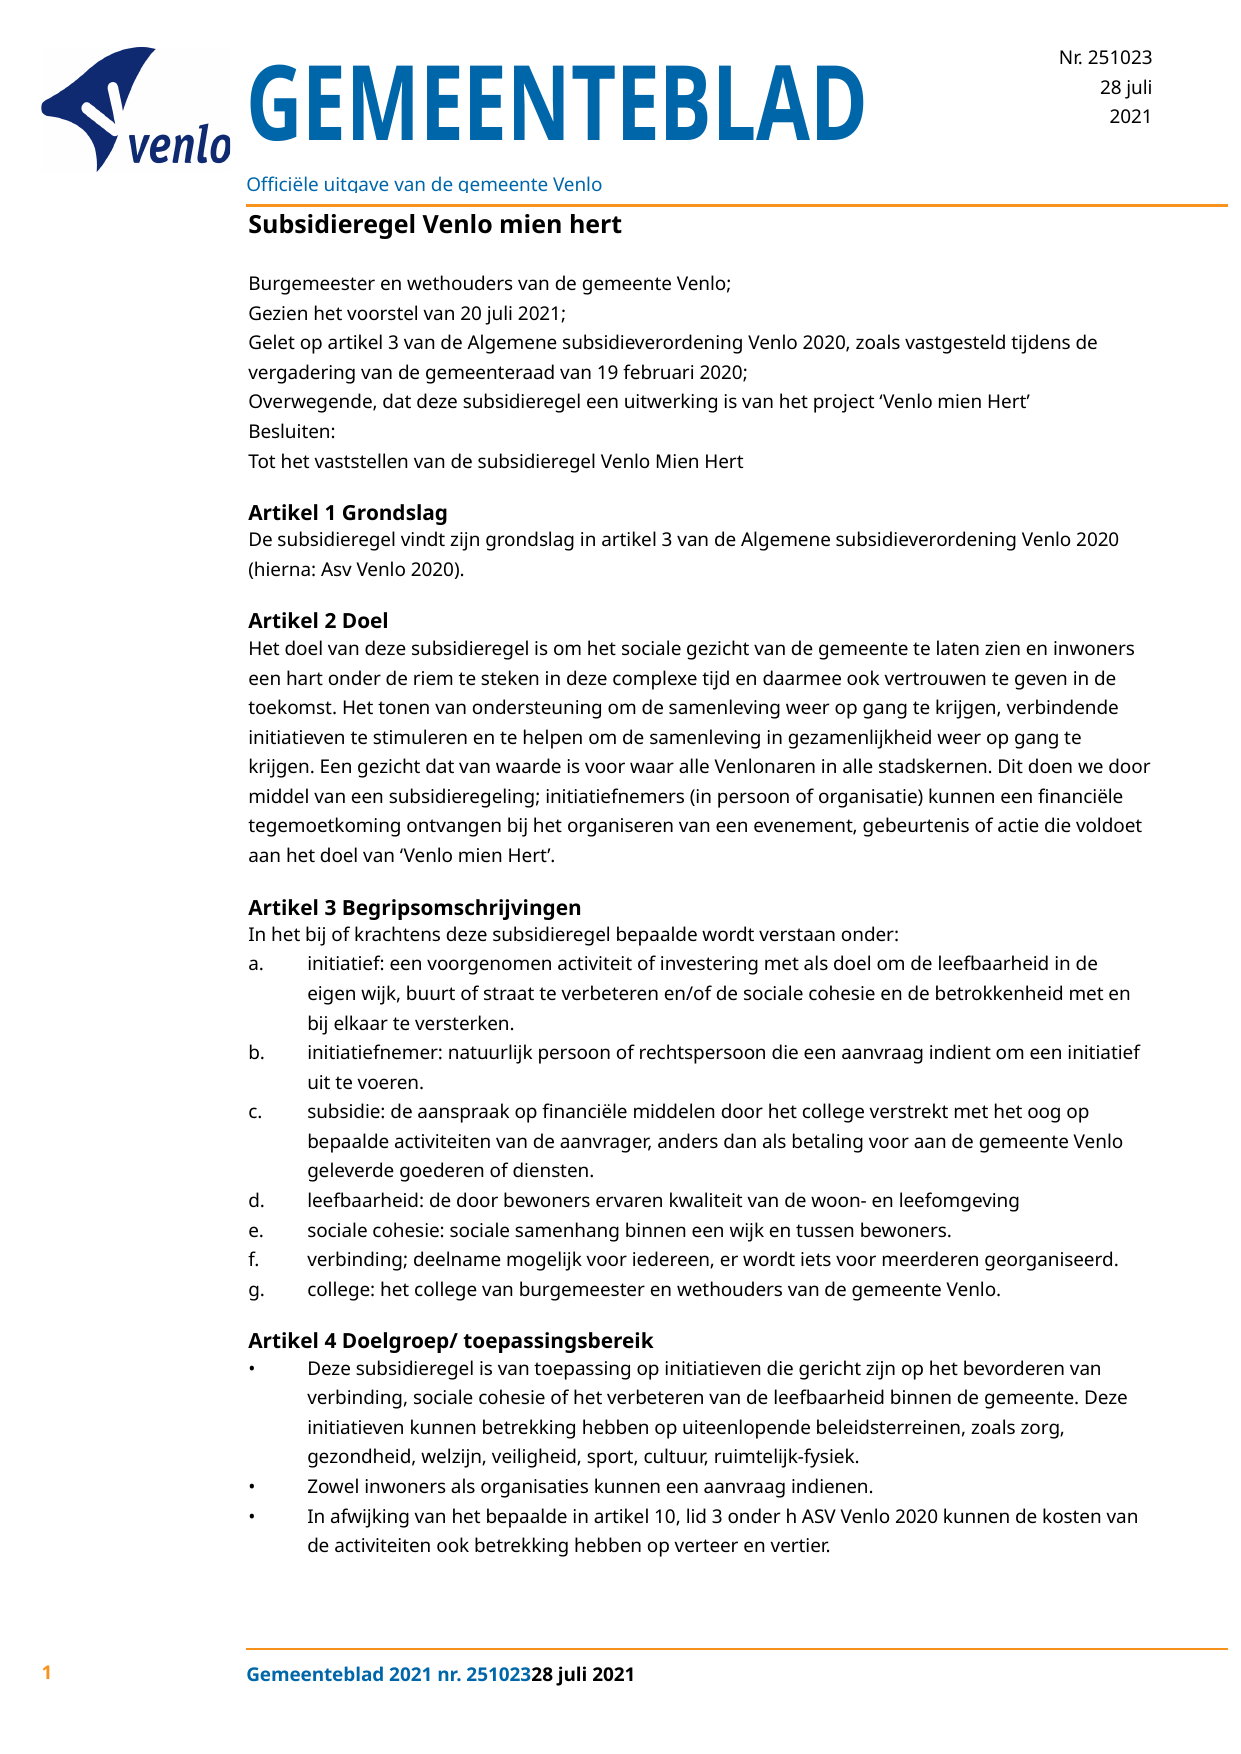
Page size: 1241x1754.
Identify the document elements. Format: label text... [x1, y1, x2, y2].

text Artikel 4 Doelgroep/ toepassingsbereik [248, 1326, 1152, 1355]
list In afwijking van het bepaalde in artikel 10, lid 3 onder h ASV Venlo 2020 kunnen de kosten van de activiteiten ook betrekking hebben op verteer en vertier. [248, 1503, 1152, 1558]
text Artikel 3 Begripsomschrijvingen [248, 893, 1152, 921]
text In het bij of krachtens deze subsidieregel bepaalde wordt verstaan onder: [248, 921, 1152, 947]
text Overwegende, dat deze subsidieregel een uitwerking is van het project ‘Venlo mien Hert’ [248, 389, 1152, 414]
list initiatiefnemer: natuurlijk persoon of rechtspersoon die een aanvraag indient om een initiatief uit te voeren. [248, 1039, 1152, 1095]
picture [41, 47, 231, 172]
text Tot het vaststellen van de subsidieregel Venlo Mien Hert [248, 448, 1152, 473]
list subsidie: de aanspraak op financiële middelen door het college verstrekt met het oog op bepaalde activiteiten van de aanvrager, anders dan als betaling voor aan de gemeente Venlo geleverde goederen of diensten. [248, 1098, 1152, 1183]
list Deze subsidieregel is van toepassing op initiatieven die gericht zijn op het bevorderen van verbinding, sociale cohesie of het verbeteren van de leefbaarheid binnen de gemeente. Deze initiatieven kunnen betrekking hebben op uiteenlopende beleidsterreinen, zoals zorg, gezondheid, welzijn, veiligheid, sport, cultuur, ruimtelijk-fysiek. [248, 1355, 1152, 1469]
text Gezien het voorstel van 20 juli 2021; [248, 300, 1152, 326]
text Het doel van deze subsidieregel is om het sociale gezicht van de gemeente te laten zien en inwoners een hart onder de riem te steken in deze complexe tijd en daarmee ook vertrouwen te geven in de toekomst. Het tonen van ondersteuning om de samenleving weer op gang te krijgen, verbindende initiatieven te stimuleren en te helpen om de samenleving in gezamenlijkheid weer op gang te krijgen. Een gezicht dat van waarde is voor waar alle Venlonaren in alle stadskernen. Dit doen we door middel van een subsidieregeling; initiatiefnemers (in persoon of organisatie) kunnen een financiële tegemoetkoming ontvangen bij het organiseren van een evenement, gebeurtenis of actie die voldoet aan het doel van ‘Venlo mien Hert’. [248, 635, 1152, 868]
text Subsidieregel Venlo mien hert [248, 207, 1152, 241]
list college: het college van burgemeester en wethouders van de gemeente Venlo. [248, 1276, 1152, 1302]
list sociale cohesie: sociale samenhang binnen een wijk en tussen bewoners. [248, 1217, 1152, 1243]
list initiatief: een voorgenomen activiteit of investering met als doel om de leefbaarheid in de eigen wijk, buurt of straat te verbeteren en/of de sociale cohesie en de betrokkenheid met en bij elkaar te versterken. [248, 951, 1152, 1036]
list leefbaarheid: de door bewoners ervaren kwaliteit van de woon- en leefomgeving [248, 1187, 1152, 1213]
list Zowel inwoners als organisaties kunnen een aanvraag indienen. [248, 1473, 1152, 1499]
list verbinding; deelname mogelijk voor iedereen, er wordt iets voor meerderen georganiseerd. [248, 1246, 1152, 1272]
text Gelet op artikel 3 van de Algemene subsidieverordening Venlo 2020, zoals vastgesteld tijdens de vergadering van de gemeenteraad van 19 februari 2020; [248, 329, 1152, 385]
text Besluiten: [248, 418, 1152, 444]
text Artikel 2 Doel [248, 607, 1152, 635]
text De subsidieregel vindt zijn grondslag in artikel 3 van de Algemene subsidieverordening Venlo 2020 (hierna: Asv Venlo 2020). [248, 527, 1152, 582]
text Burgemeester en wethouders van de gemeente Venlo; [248, 270, 1152, 296]
text Artikel 1 Grondslag [248, 498, 1152, 527]
